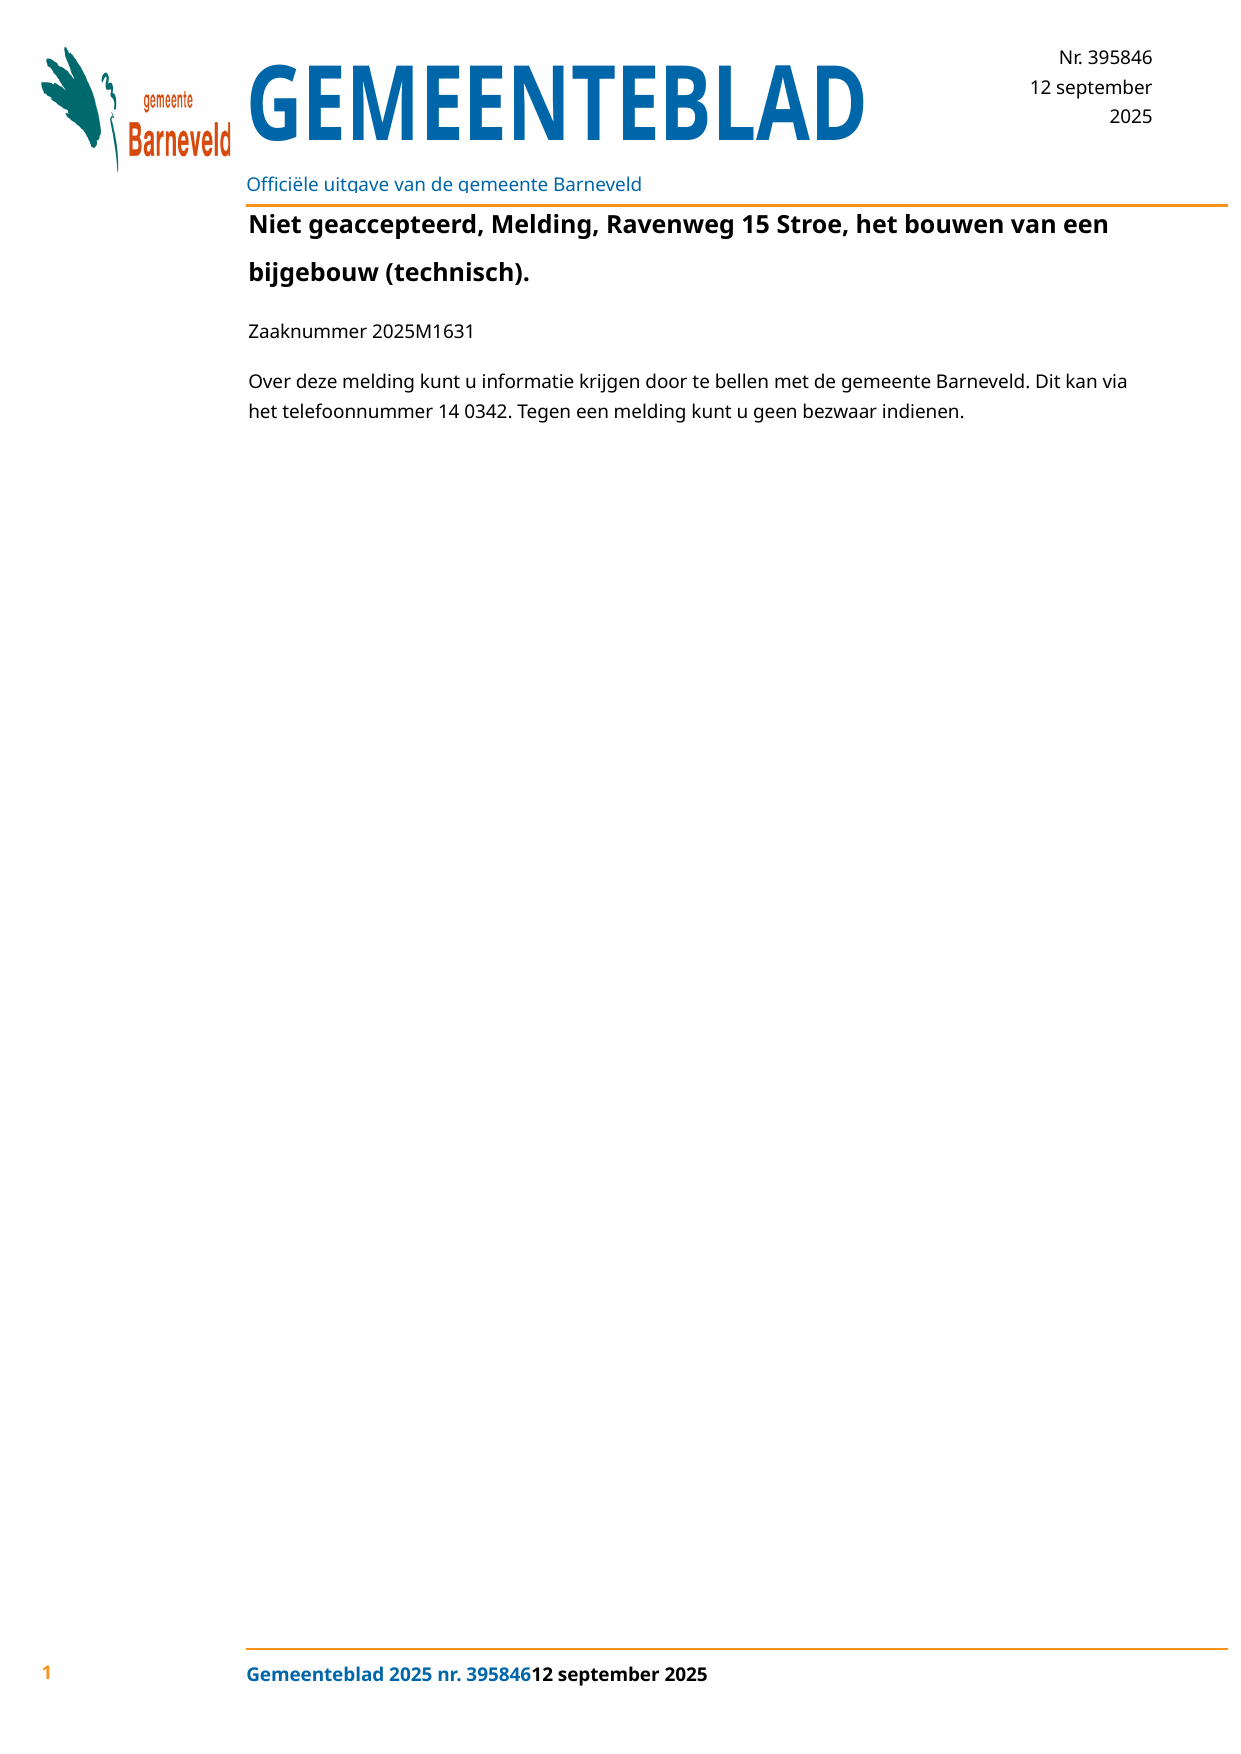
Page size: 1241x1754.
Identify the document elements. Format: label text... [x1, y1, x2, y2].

picture [41, 47, 231, 172]
text Niet geaccepteerd, Melding, Ravenweg 15 Stroe, het bouwen van een bijgebouw (technisch). [248, 207, 1152, 288]
text Over deze melding kunt u informatie krijgen door te bellen met de gemeente Barneveld. Dit kan via het telefoonnummer 14 0342. Tegen een melding kunt u geen bezwaar indienen. [248, 368, 1152, 424]
text Zaaknummer 2025M1631 [248, 318, 1152, 344]
